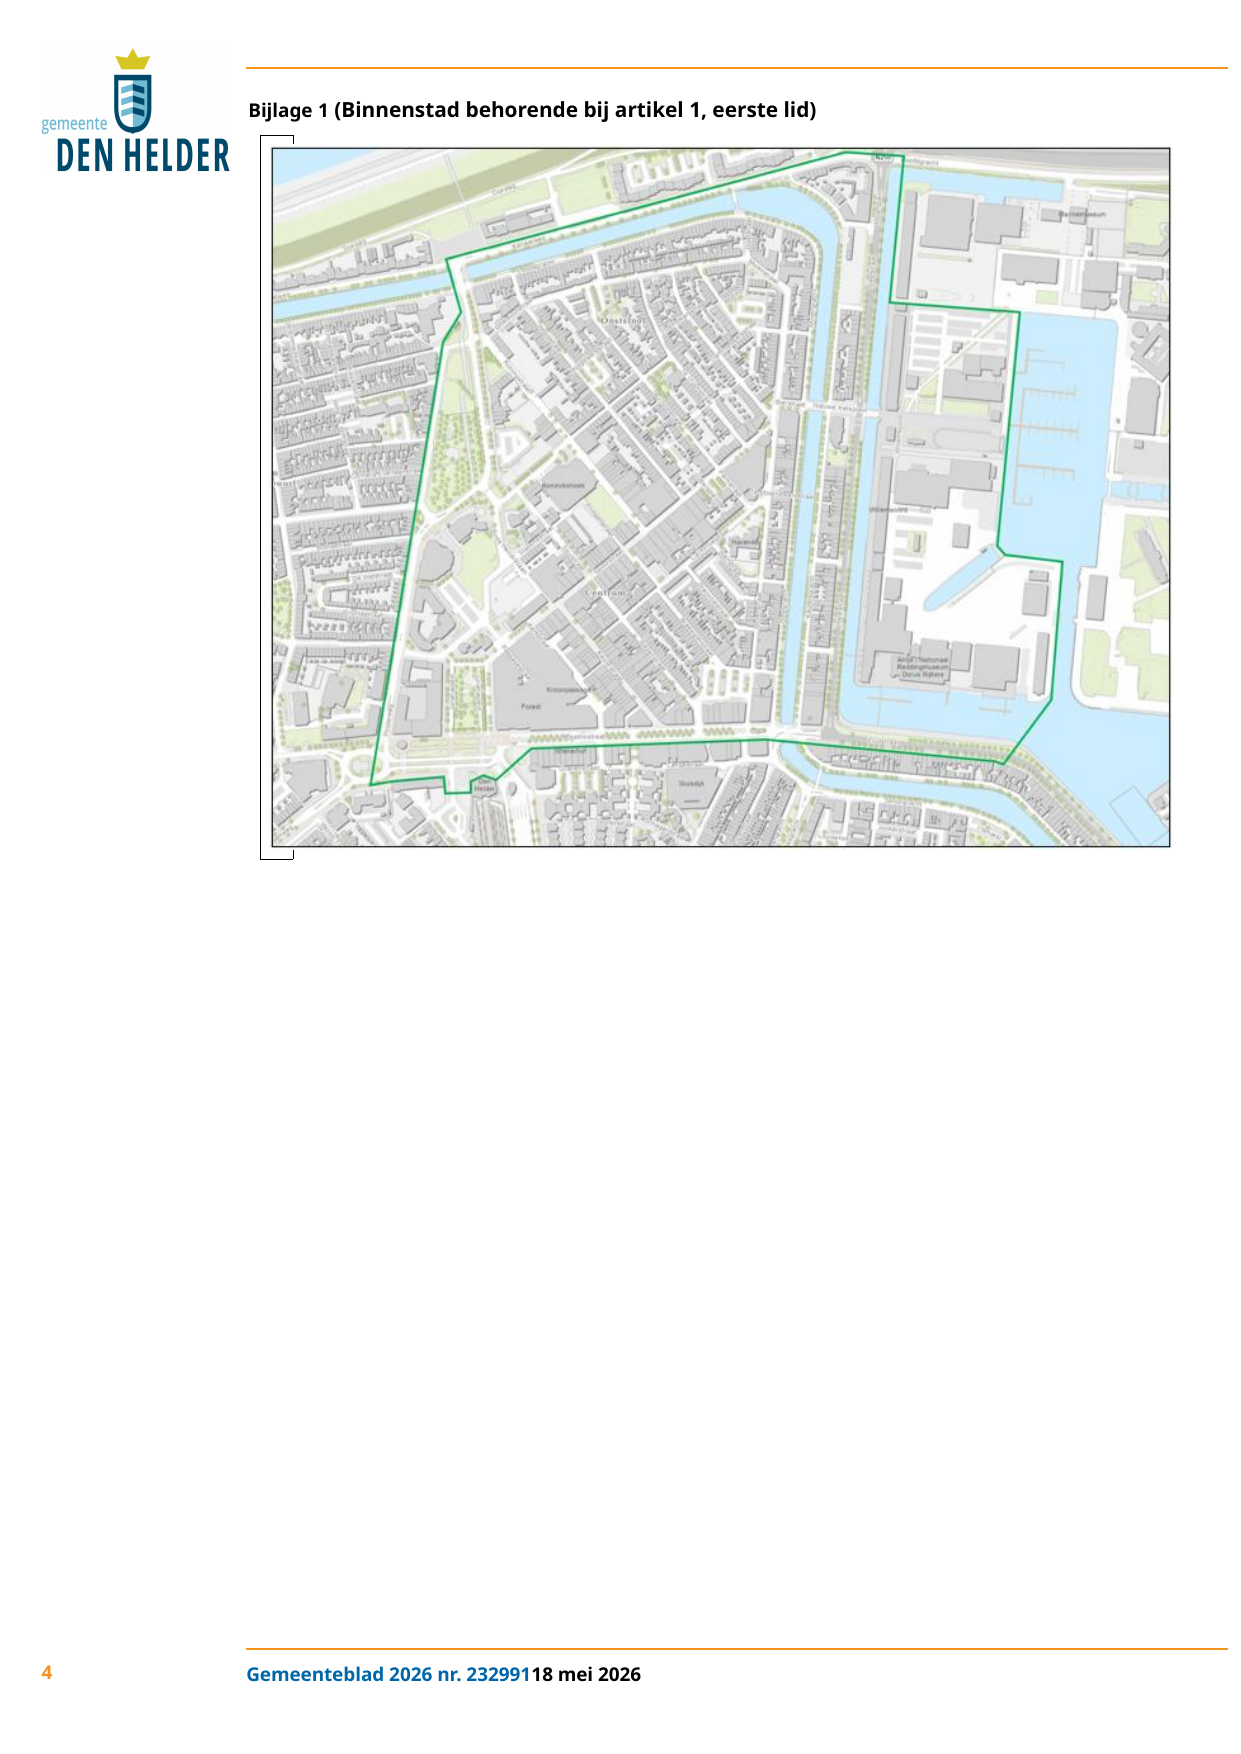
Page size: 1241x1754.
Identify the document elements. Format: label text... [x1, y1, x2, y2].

picture [100, 154, 106, 172]
text Bijlage 1 (Binnenstad behorende bij artikel 1, eerste lid) [248, 95, 1152, 123]
picture [182, 144, 187, 165]
picture [220, 160, 224, 172]
picture [41, 47, 231, 172]
picture [63, 144, 68, 165]
picture [268, 144, 1173, 850]
picture [130, 157, 135, 172]
